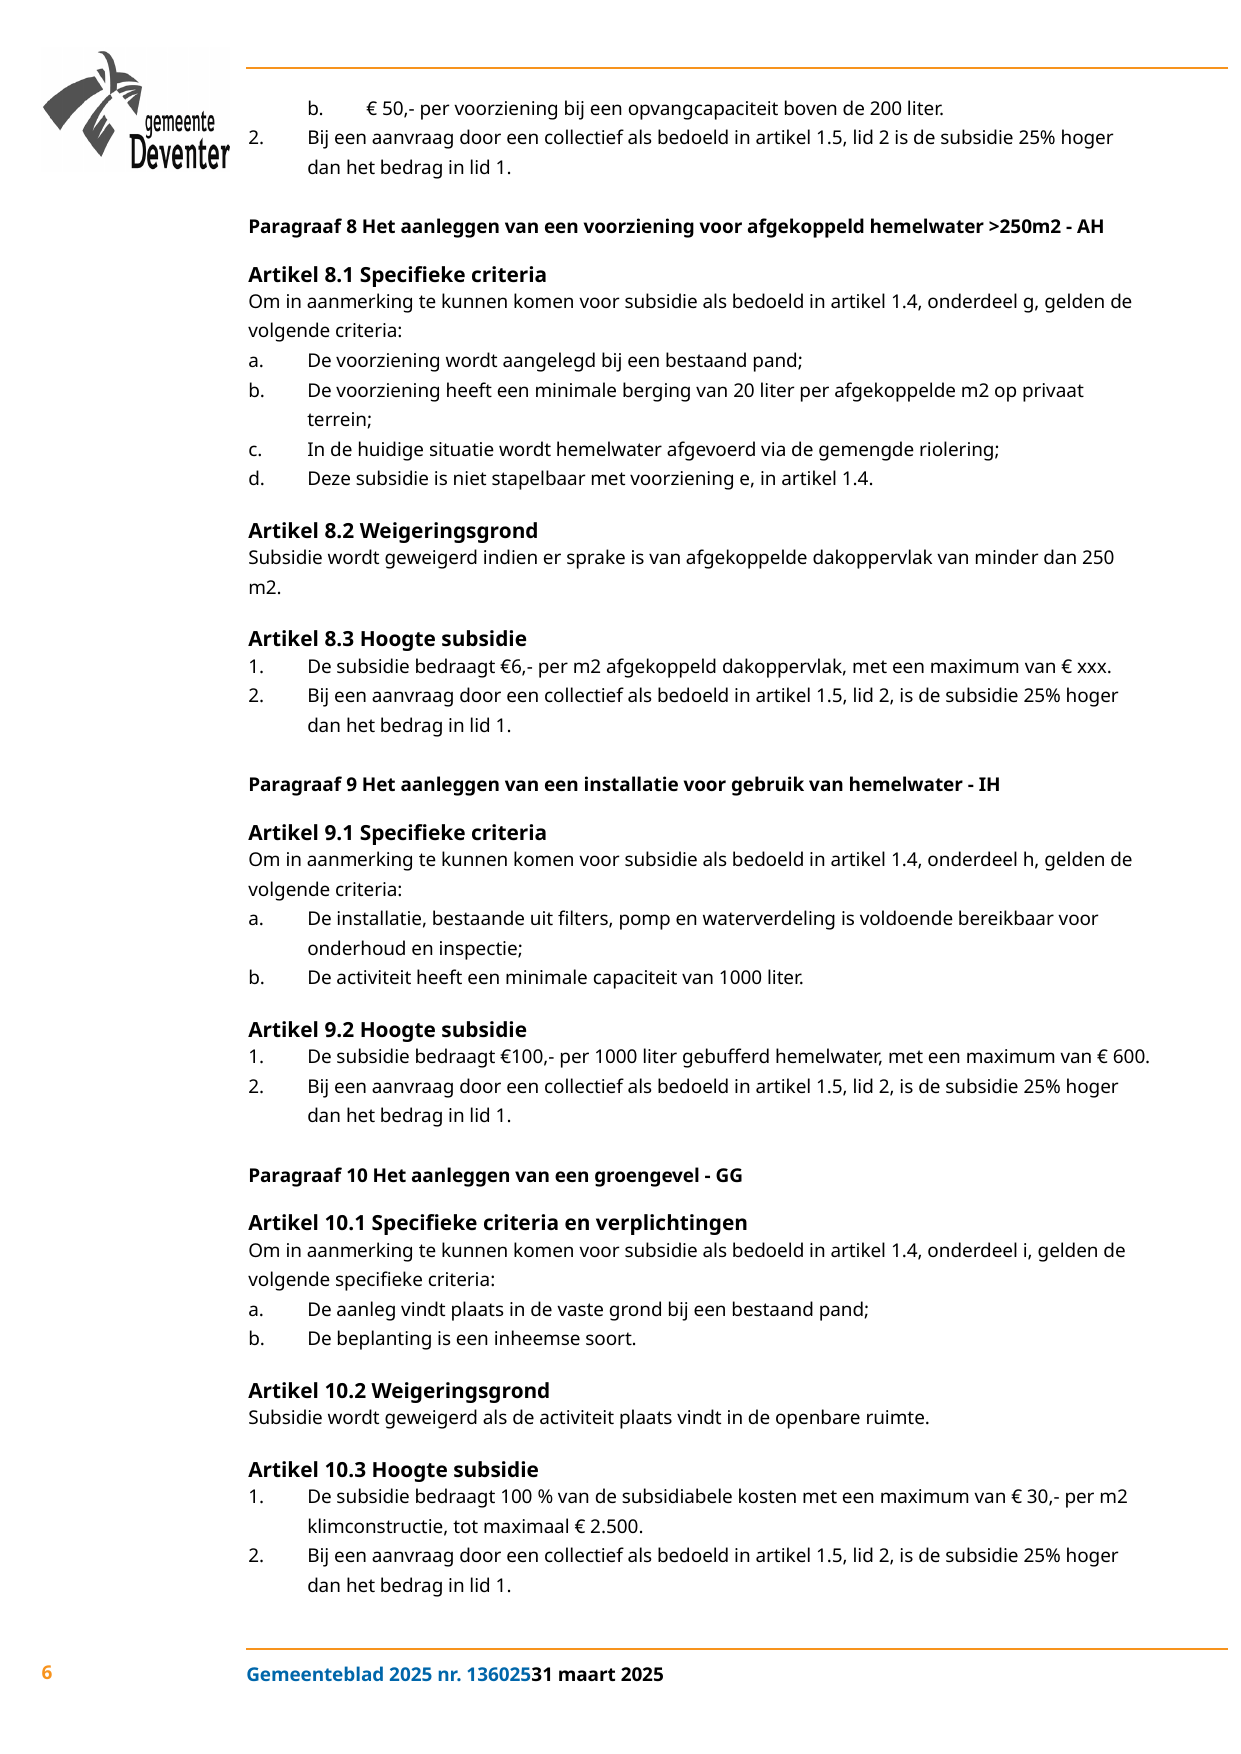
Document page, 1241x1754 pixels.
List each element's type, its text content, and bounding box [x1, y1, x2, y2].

text Artikel 8.2 Weigeringsgrond [248, 516, 1152, 544]
text Artikel 10.3 Hoogte subsidie [248, 1455, 1152, 1483]
list In de huidige situatie wordt hemelwater afgevoerd via de gemengde riolering; [248, 436, 1152, 462]
text Om in aanmerking te kunnen komen voor subsidie als bedoeld in artikel 1.4, onderdeel h, gelden de volgende criteria: [248, 846, 1152, 902]
list De voorziening heeft een minimale berging van 20 liter per afgekoppelde m2 op privaat terrein; [248, 377, 1152, 432]
list De aanleg vindt plaats in de vaste grond bij een bestaand pand; [248, 1296, 1152, 1322]
list De subsidie bedraagt €100,- per 1000 liter gebufferd hemelwater, met een maximum van € 600. [248, 1043, 1152, 1069]
text Artikel 9.1 Specifieke criteria [248, 818, 1152, 846]
list Bij een aanvraag door een collectief als bedoeld in artikel 1.5, lid 2, is de subsidie 25% hoger dan het bedrag in lid 1. [248, 682, 1152, 738]
text Om in aanmerking te kunnen komen voor subsidie als bedoeld in artikel 1.4, onderdeel g, gelden de volgende criteria: [248, 288, 1152, 343]
list € 50,- per voorziening bij een opvangcapaciteit boven de 200 liter. [307, 95, 1152, 121]
text Om in aanmerking te kunnen komen voor subsidie als bedoeld in artikel 1.4, onderdeel i, gelden de volgende specifieke criteria: [248, 1237, 1152, 1292]
picture [41, 47, 231, 172]
text Subsidie wordt geweigerd indien er sprake is van afgekoppelde dakoppervlak van minder dan 250 m2. [248, 544, 1152, 600]
list De installatie, bestaande uit filters, pomp en waterverdeling is voldoende bereikbaar voor onderhoud en inspectie; [248, 905, 1152, 961]
text Artikel 8.1 Specifieke criteria [248, 260, 1152, 288]
list De beplanting is een inheemse soort. [248, 1326, 1152, 1351]
text Subsidie wordt geweigerd als de activiteit plaats vindt in de openbare ruimte. [248, 1404, 1152, 1430]
list Deze subsidie is niet stapelbaar met voorziening e, in artikel 1.4. [248, 466, 1152, 491]
list Bij een aanvraag door een collectief als bedoeld in artikel 1.5, lid 2 is de subsidie 25% hoger dan het bedrag in lid 1. [248, 124, 1152, 180]
text Paragraaf 10 Het aanleggen van een groengevel - GG [248, 1162, 1152, 1187]
list Bij een aanvraag door een collectief als bedoeld in artikel 1.5, lid 2, is de subsidie 25% hoger dan het bedrag in lid 1. [248, 1073, 1152, 1128]
text Artikel 8.3 Hoogte subsidie [248, 624, 1152, 653]
text Artikel 10.2 Weigeringsgrond [248, 1376, 1152, 1404]
list De voorziening wordt aangelegd bij een bestaand pand; [248, 347, 1152, 373]
text Artikel 10.1 Specifieke criteria en verplichtingen [248, 1208, 1152, 1237]
text Artikel 9.2 Hoogte subsidie [248, 1015, 1152, 1043]
list De subsidie bedraagt 100 % van de subsidiabele kosten met een maximum van € 30,- per m2 klimconstructie, tot maximaal € 2.500. [248, 1483, 1152, 1538]
list Bij een aanvraag door een collectief als bedoeld in artikel 1.5, lid 2, is de subsidie 25% hoger dan het bedrag in lid 1. [248, 1542, 1152, 1598]
text Paragraaf 9 Het aanleggen van een installatie voor gebruik van hemelwater - IH [248, 771, 1152, 797]
list De activiteit heeft een minimale capaciteit van 1000 liter. [248, 964, 1152, 990]
list De subsidie bedraagt €6,- per m2 afgekoppeld dakoppervlak, met een maximum van € xxx. [248, 653, 1152, 679]
text Paragraaf 8 Het aanleggen van een voorziening voor afgekoppeld hemelwater >250m2 - AH [248, 213, 1152, 239]
